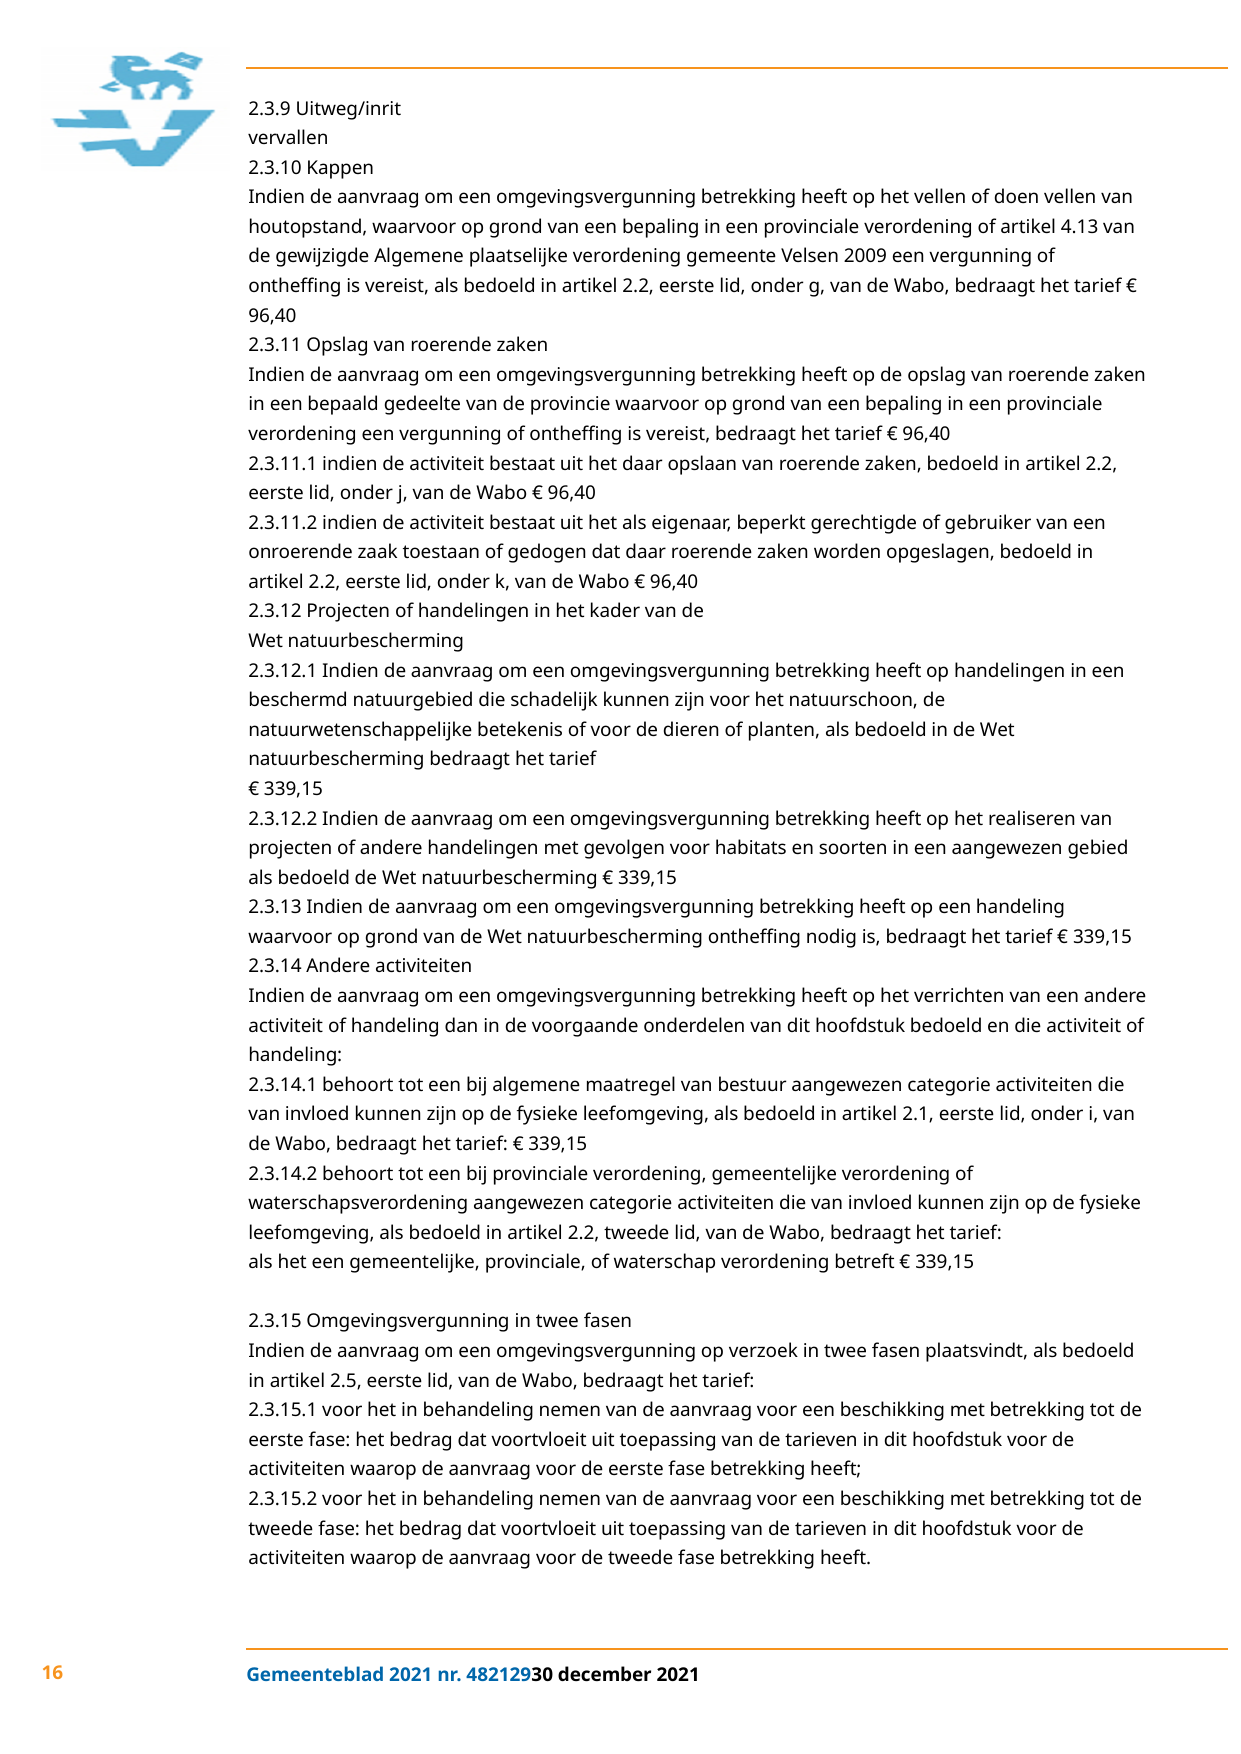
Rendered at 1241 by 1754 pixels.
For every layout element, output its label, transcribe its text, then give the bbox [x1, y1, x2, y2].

text 2.3.14.2 behoort tot een bij provinciale verordening, gemeentelijke verordening of waterschapsverordening aangewezen categorie activiteiten die van invloed kunnen zijn op de fysieke leefomgeving, als bedoeld in artikel 2.2, tweede lid, van de Wabo, bedraagt het tarief: [248, 1160, 1152, 1245]
text 2.3.14.1 behoort tot een bij algemene maatregel van bestuur aangewezen categorie activiteiten die van invloed kunnen zijn op de fysieke leefomgeving, als bedoeld in artikel 2.1, eerste lid, onder i, van de Wabo, bedraagt het tarief: € 339,15 [248, 1071, 1152, 1156]
text Indien de aanvraag om een omgevingsvergunning betrekking heeft op het verrichten van een andere activiteit of handeling dan in de voorgaande onderdelen van dit hoofdstuk bedoeld en die activiteit of handeling: [248, 982, 1152, 1067]
text als het een gemeentelijke, provinciale, of waterschap verordening betreft € 339,15 [248, 1248, 1152, 1274]
text 2.3.15.1 voor het in behandeling nemen van de aanvraag voor een beschikking met betrekking tot de eerste fase: het bedrag dat voortvloeit uit toepassing van de tarieven in dit hoofdstuk voor de activiteiten waarop de aanvraag voor de eerste fase betrekking heeft; [248, 1396, 1152, 1481]
text 2.3.15.2 voor het in behandeling nemen van de aanvraag voor een beschikking met betrekking tot de tweede fase: het bedrag dat voortvloeit uit toepassing van de tarieven in dit hoofdstuk voor de activiteiten waarop de aanvraag voor de tweede fase betrekking heeft. [248, 1485, 1152, 1570]
text 2.3.12.2 Indien de aanvraag om een omgevingsvergunning betrekking heeft op het realiseren van projecten of andere handelingen met gevolgen voor habitats en soorten in een aangewezen gebied als bedoeld de Wet natuurbescherming € 339,15 [248, 805, 1152, 890]
text 2.3.12 Projecten of handelingen in het kader van de [248, 598, 1152, 623]
text 2.3.15 Omgevingsvergunning in twee fasen [248, 1308, 1152, 1333]
text 2.3.9 Uitweg/inrit [248, 95, 1152, 121]
text 2.3.11 Opslag van roerende zaken [248, 331, 1152, 357]
text Wet natuurbescherming [248, 627, 1152, 653]
text € 339,15 [248, 775, 1152, 801]
picture [41, 47, 231, 172]
text Indien de aanvraag om een omgevingsvergunning betrekking heeft op de opslag van roerende zaken in een bepaald gedeelte van de provincie waarvoor op grond van een bepaling in een provinciale verordening een vergunning of ontheffing is vereist, bedraagt het tarief € 96,40 [248, 361, 1152, 446]
text 2.3.12.1 Indien de aanvraag om een omgevingsvergunning betrekking heeft op handelingen in een beschermd natuurgebied die schadelijk kunnen zijn voor het natuurschoon, de natuurwetenschappelijke betekenis of voor de dieren of planten, als bedoeld in de Wet natuurbescherming bedraagt het tarief [248, 657, 1152, 771]
text 2.3.14 Andere activiteiten [248, 953, 1152, 978]
text 2.3.11.1 indien de activiteit bestaat uit het daar opslaan van roerende zaken, bedoeld in artikel 2.2, eerste lid, onder j, van de Wabo € 96,40 [248, 450, 1152, 505]
text Indien de aanvraag om een omgevingsvergunning betrekking heeft op het vellen of doen vellen van houtopstand, waarvoor op grond van een bepaling in een provinciale verordening of artikel 4.13 van de gewijzigde Algemene plaatselijke verordening gemeente Velsen 2009 een vergunning of ontheffing is vereist, als bedoeld in artikel 2.2, eerste lid, onder g, van de Wabo, bedraagt het tarief € 96,40 [248, 183, 1152, 328]
text 2.3.13 Indien de aanvraag om een omgevingsvergunning betrekking heeft op een handeling waarvoor op grond van de Wet natuurbescherming ontheffing nodig is, bedraagt het tarief € 339,15 [248, 893, 1152, 949]
text Indien de aanvraag om een omgevingsvergunning op verzoek in twee fasen plaatsvindt, als bedoeld in artikel 2.5, eerste lid, van de Wabo, bedraagt het tarief: [248, 1337, 1152, 1393]
text 2.3.11.2 indien de activiteit bestaat uit het als eigenaar, beperkt gerechtigde of gebruiker van een onroerende zaak toestaan of gedogen dat daar roerende zaken worden opgeslagen, bedoeld in artikel 2.2, eerste lid, onder k, van de Wabo € 96,40 [248, 509, 1152, 594]
text 2.3.10 Kappen [248, 154, 1152, 180]
text vervallen [248, 124, 1152, 150]
